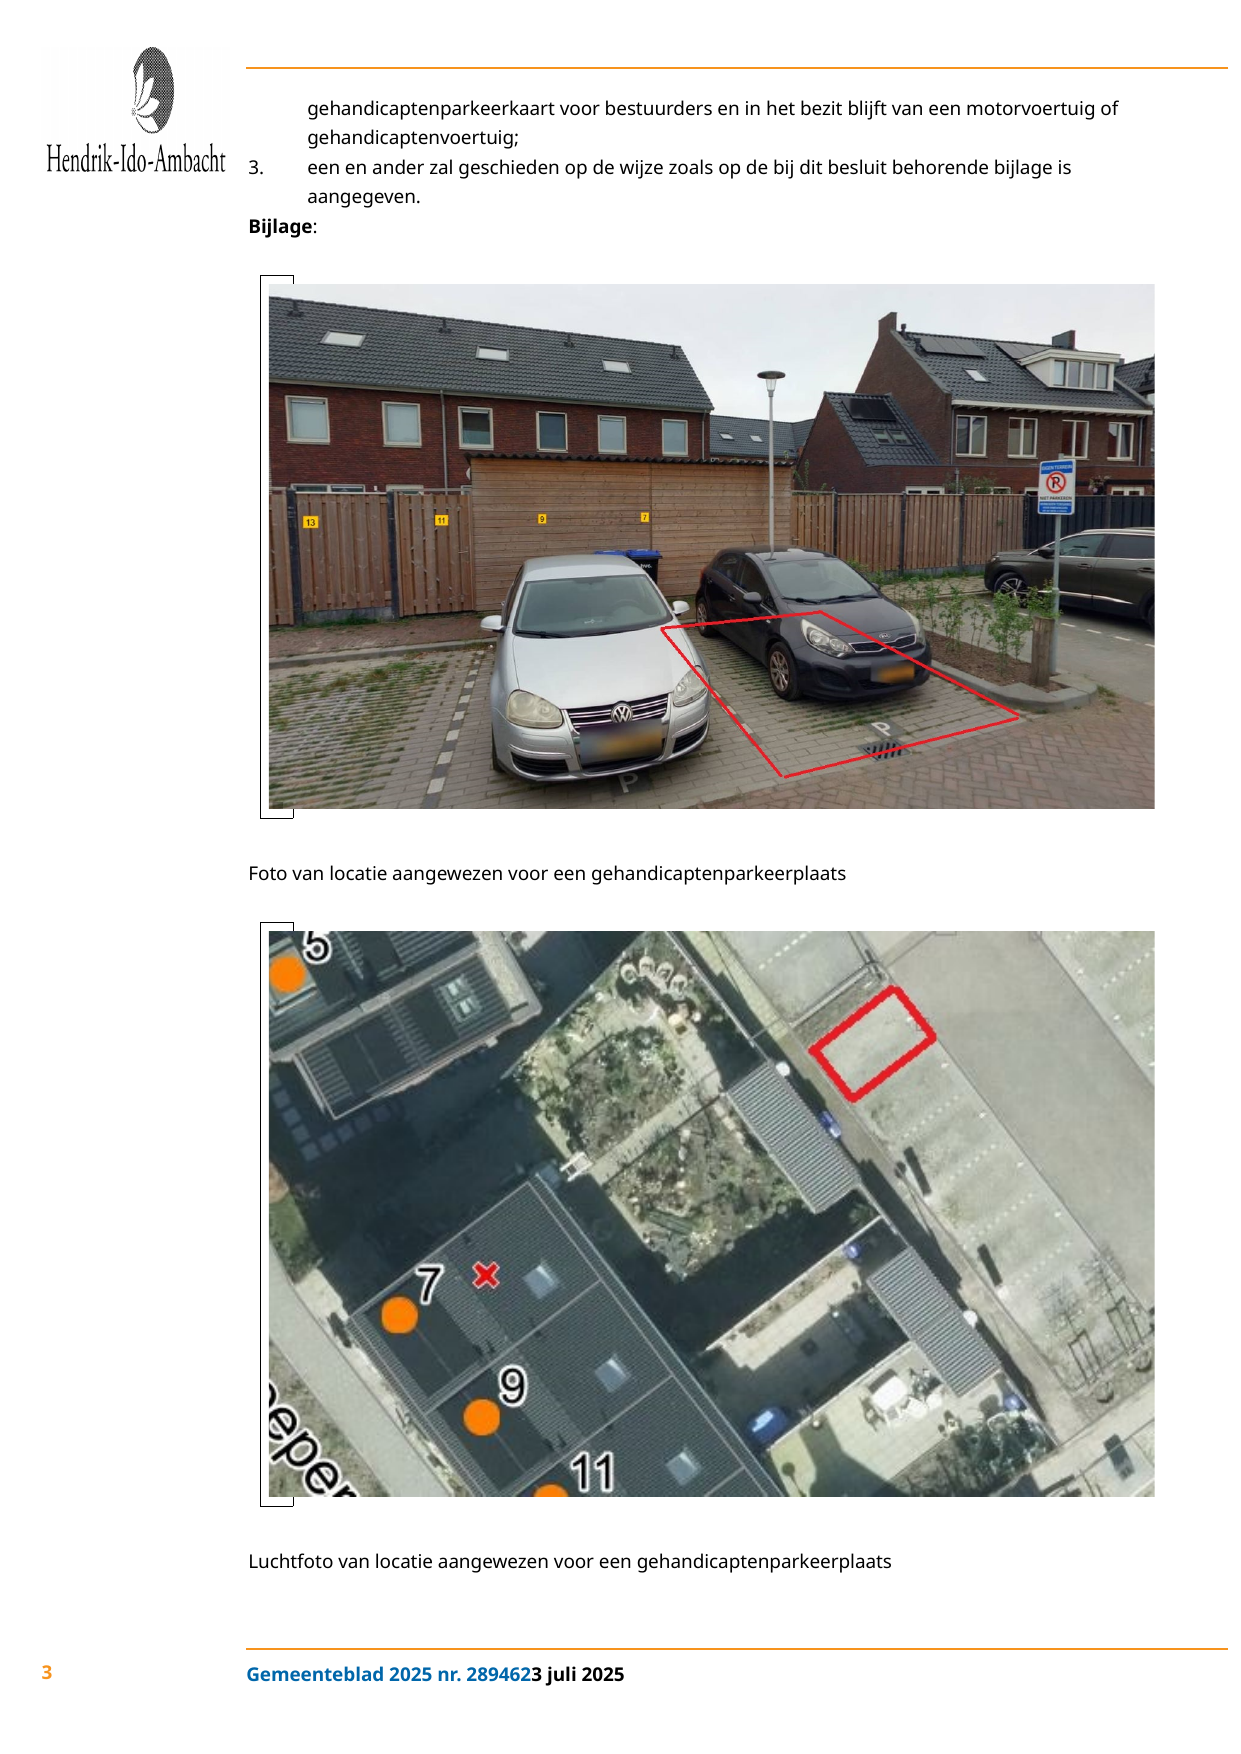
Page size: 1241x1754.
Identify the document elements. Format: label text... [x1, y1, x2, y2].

list een en ander zal geschieden op de wijze zoals op de bij dit besluit behorende bijlage is aangegeven. [248, 154, 1152, 209]
picture [41, 47, 231, 172]
text Luchtfoto van locatie aangewezen voor een gehandicaptenparkeerplaats [248, 1548, 1152, 1574]
text Foto van locatie aangewezen voor een gehandicaptenparkeerplaats [248, 860, 1152, 886]
list gehandicaptenparkeerkaart voor bestuurders en in het bezit blijft van een motorvoertuig of gehandicaptenvoertuig; [248, 95, 1152, 150]
picture [268, 931, 1155, 1497]
text Bijlage: [248, 213, 1152, 239]
picture [268, 284, 1155, 809]
